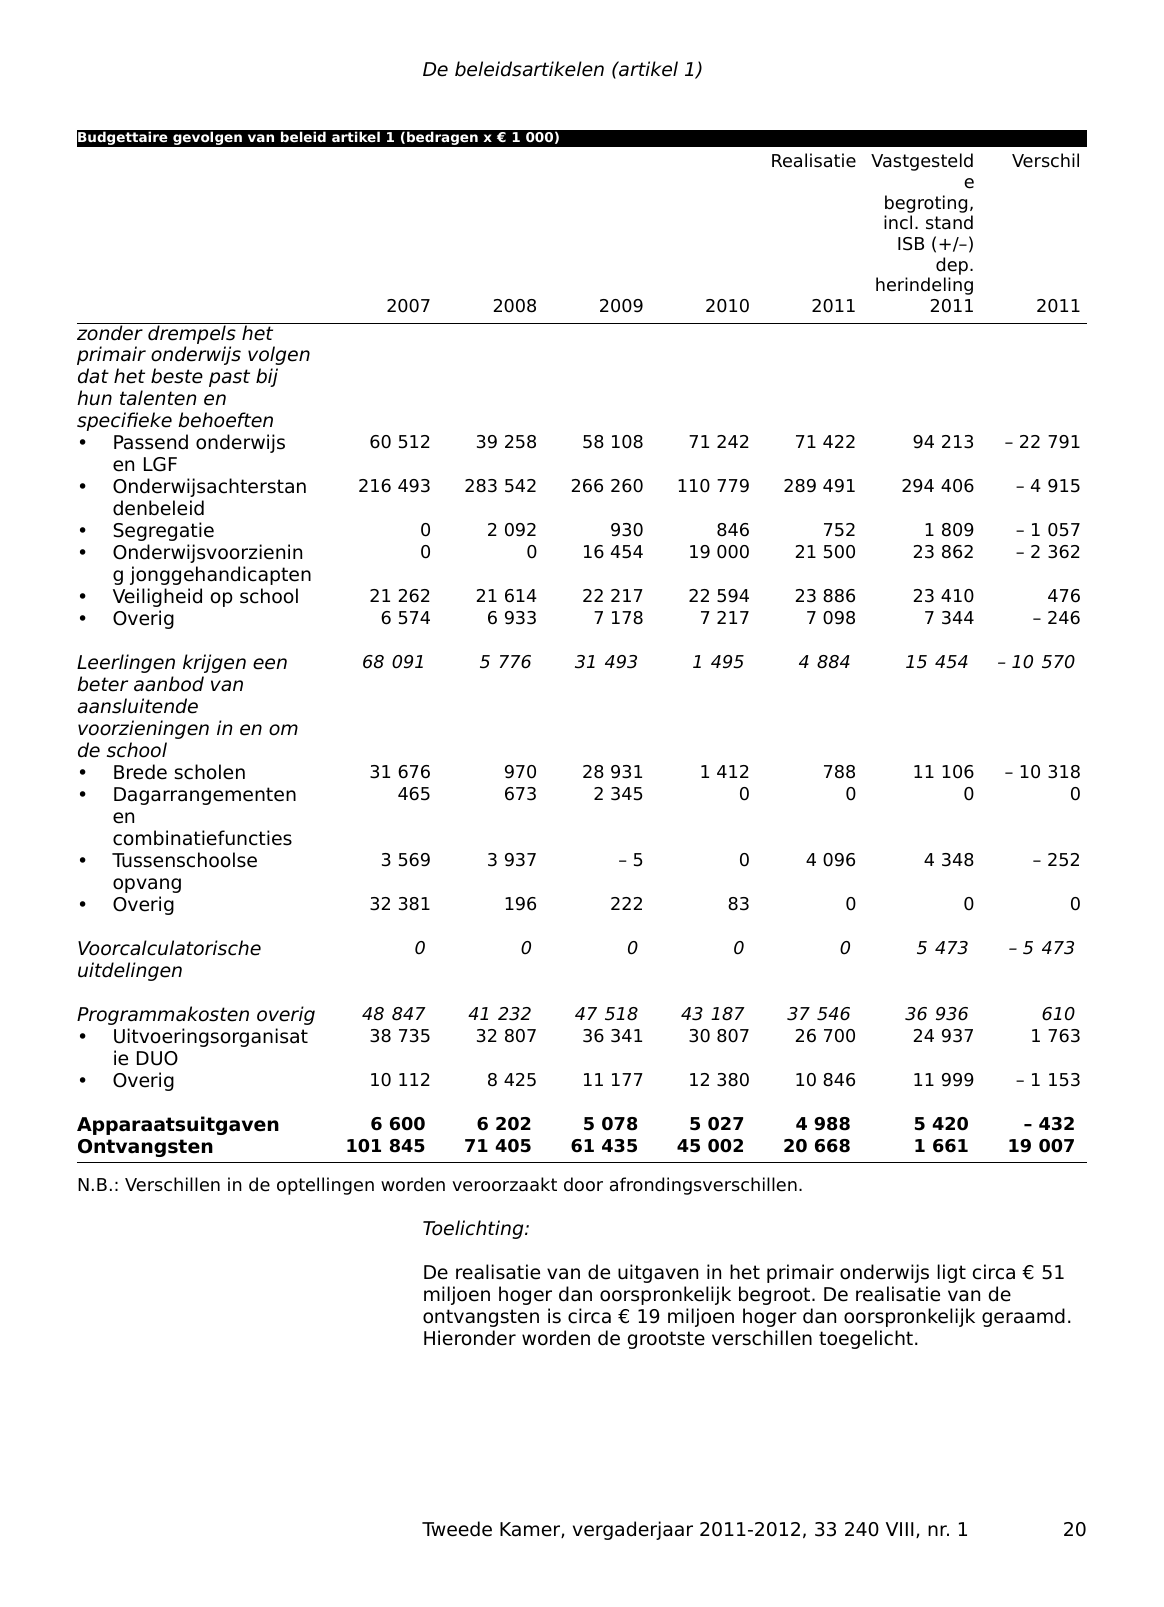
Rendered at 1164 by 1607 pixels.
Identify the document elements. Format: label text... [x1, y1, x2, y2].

table_cell [862, 982, 980, 1004]
table_cell 0 [650, 850, 756, 894]
table_cell 294 406 [862, 476, 980, 520]
table_cell [756, 982, 862, 1004]
table_cell [437, 324, 543, 432]
table_cell Uitvoeringsorganisatie DUO [106, 1026, 319, 1070]
table_cell 5 027 [650, 1114, 756, 1136]
table_cell – 432 [980, 1114, 1087, 1136]
table_cell 0 [319, 520, 437, 542]
table_cell 283 542 [437, 476, 543, 520]
table_cell 3 937 [437, 850, 543, 894]
table_cell Apparaatsuitgaven [77, 1114, 319, 1136]
table_cell 22 594 [650, 586, 756, 608]
table_cell 5 776 [437, 652, 543, 762]
table_cell Voorcalculatorische uitdelingen [77, 938, 319, 982]
table_cell [756, 916, 862, 938]
table_cell • [77, 476, 106, 520]
table_cell 0 [319, 938, 437, 982]
table_cell [77, 916, 106, 938]
table_cell Overig [106, 894, 319, 916]
table_cell • [77, 608, 106, 630]
table_cell 58 108 [543, 432, 649, 476]
table_cell • [77, 850, 106, 894]
table_cell Vastgestelde begroting, incl. stand ISB (+/–) dep. herindeling [862, 147, 980, 296]
table_cell 6 933 [437, 608, 543, 630]
table_cell [319, 630, 437, 652]
table_cell [980, 324, 1087, 432]
table_cell 61 435 [543, 1136, 649, 1162]
table_cell 970 [437, 762, 543, 784]
table_cell 5 078 [543, 1114, 649, 1136]
table_cell [650, 1092, 756, 1114]
table_cell Onderwijsachterstandenbeleid [106, 476, 319, 520]
table_cell 36 936 [862, 1004, 980, 1026]
table_header Budgettaire gevolgen van beleid artikel 1 (bedragen x € 1 000) [77, 130, 1087, 146]
table_cell [862, 1092, 980, 1114]
table_cell 0 [650, 938, 756, 982]
table_cell • [77, 586, 106, 608]
table_cell 71 242 [650, 432, 756, 476]
table_cell 4 096 [756, 850, 862, 894]
table_cell [650, 916, 756, 938]
table_cell [543, 630, 649, 652]
table_cell – 1 057 [980, 520, 1087, 542]
table_cell 7 178 [543, 608, 649, 630]
table_cell – 4 915 [980, 476, 1087, 520]
table_cell 2011 [980, 296, 1087, 322]
table_cell 6 600 [319, 1114, 437, 1136]
table_cell 476 [980, 586, 1087, 608]
table_cell [106, 916, 319, 938]
table_cell 21 614 [437, 586, 543, 608]
table_cell [77, 296, 106, 322]
table_cell 0 [319, 542, 437, 586]
table_cell 0 [756, 894, 862, 916]
table_cell 60 512 [319, 432, 437, 476]
table_cell 31 493 [543, 652, 649, 762]
table_cell 71 405 [437, 1136, 543, 1162]
table_cell [650, 147, 756, 296]
table_cell Programmakosten overig [77, 1004, 319, 1026]
table_cell 2008 [437, 296, 543, 322]
table_cell [106, 296, 319, 322]
table_cell Brede scholen [106, 762, 319, 784]
table_cell 4 988 [756, 1114, 862, 1136]
table_cell [77, 630, 106, 652]
table_cell • [77, 432, 106, 476]
table_cell [862, 324, 980, 432]
table_cell 28 931 [543, 762, 649, 784]
table_cell 48 847 [319, 1004, 437, 1026]
table_cell 1 412 [650, 762, 756, 784]
table_cell 7 098 [756, 608, 862, 630]
table_cell 4 348 [862, 850, 980, 894]
table_cell [437, 916, 543, 938]
table_cell 19 007 [980, 1136, 1087, 1162]
table_cell [756, 1092, 862, 1114]
table_cell 1 661 [862, 1136, 980, 1162]
table_cell 752 [756, 520, 862, 542]
table_cell 20 668 [756, 1136, 862, 1162]
table_cell [756, 324, 862, 432]
table_cell 26 700 [756, 1026, 862, 1070]
table_cell 1 495 [650, 652, 756, 762]
table_cell [543, 1092, 649, 1114]
table_cell 2 092 [437, 520, 543, 542]
table_cell • [77, 1070, 106, 1092]
table_cell 0 [862, 894, 980, 916]
table_cell 37 546 [756, 1004, 862, 1026]
table_cell 32 807 [437, 1026, 543, 1070]
table_cell 846 [650, 520, 756, 542]
table_cell 930 [543, 520, 649, 542]
table_cell 11 106 [862, 762, 980, 784]
table_cell [756, 630, 862, 652]
table_cell [980, 982, 1087, 1004]
table_cell 0 [437, 938, 543, 982]
table_cell 4 884 [756, 652, 862, 762]
table_cell 0 [980, 894, 1087, 916]
table_cell 289 491 [756, 476, 862, 520]
table_cell 5 420 [862, 1114, 980, 1136]
table_cell 0 [543, 938, 649, 982]
table_cell 32 381 [319, 894, 437, 916]
table_cell [543, 982, 649, 1004]
table_cell [319, 982, 437, 1004]
table_cell 216 493 [319, 476, 437, 520]
table_cell • [77, 542, 106, 586]
table_cell 1 809 [862, 520, 980, 542]
table_cell [106, 630, 319, 652]
table_cell – 246 [980, 608, 1087, 630]
table_cell Ontvangsten [77, 1136, 319, 1162]
table_cell 38 735 [319, 1026, 437, 1070]
table_cell [980, 1092, 1087, 1114]
table_cell 0 [756, 784, 862, 850]
table_cell Dagarrangementen en combinatiefuncties [106, 784, 319, 850]
table_cell 21 500 [756, 542, 862, 586]
table_cell Overig [106, 1070, 319, 1092]
table_cell 222 [543, 894, 649, 916]
table_cell 5 473 [862, 938, 980, 982]
table_cell 6 202 [437, 1114, 543, 1136]
table_cell 788 [756, 762, 862, 784]
table_cell [319, 324, 437, 432]
table_cell 2009 [543, 296, 649, 322]
table_cell 94 213 [862, 432, 980, 476]
table_cell Passend onderwijs en LGF [106, 432, 319, 476]
table_cell N.B.: Verschillen in de optellingen worden veroorzaakt door afrondingsverschillen. [77, 1163, 1087, 1196]
table_cell Tussenschoolse opvang [106, 850, 319, 894]
table_cell 23 410 [862, 586, 980, 608]
table_cell 24 937 [862, 1026, 980, 1070]
table_cell 110 779 [650, 476, 756, 520]
table_cell 31 676 [319, 762, 437, 784]
table_cell – 1 153 [980, 1070, 1087, 1092]
table_cell [980, 630, 1087, 652]
table_cell • [77, 762, 106, 784]
table_cell 0 [650, 784, 756, 850]
table_cell Verschil [980, 147, 1087, 296]
table_cell Veiligheid op school [106, 586, 319, 608]
table_cell 0 [862, 784, 980, 850]
table_cell 610 [980, 1004, 1087, 1026]
table_cell • [77, 784, 106, 850]
table_cell 68 091 [319, 652, 437, 762]
table_cell [77, 1092, 106, 1114]
table_cell 3 569 [319, 850, 437, 894]
table_cell [437, 1092, 543, 1114]
table_cell 11 177 [543, 1070, 649, 1092]
table_cell 23 886 [756, 586, 862, 608]
table_cell 1 763 [980, 1026, 1087, 1070]
table_cell 7 217 [650, 608, 756, 630]
table_cell 71 422 [756, 432, 862, 476]
table_cell 39 258 [437, 432, 543, 476]
table_cell 22 217 [543, 586, 649, 608]
table_cell [650, 324, 756, 432]
table_cell 41 232 [437, 1004, 543, 1026]
table_cell 23 862 [862, 542, 980, 586]
table_cell – 22 791 [980, 432, 1087, 476]
table_cell 673 [437, 784, 543, 850]
table_cell 266 260 [543, 476, 649, 520]
table_cell Leerlingen krijgen een beter aanbod van aansluitende voorzieningen in en om de school [77, 652, 319, 762]
text De realisatie van de uitgaven in het primair onderwijs ligt circa € 51 miljoen hoger dan oorspronkelijk begroot. De realisatie van de ontvangsten is circa € 19 miljoen hoger dan oorspronkelijk geraamd. Hieronder worden de grootste verschillen toegelicht. [422, 1262, 1087, 1350]
table_cell 2011 [862, 296, 980, 322]
table_cell [650, 982, 756, 1004]
table_cell Overig [106, 608, 319, 630]
table_cell [543, 147, 649, 296]
table_cell [319, 1092, 437, 1114]
table_cell 43 187 [650, 1004, 756, 1026]
table_cell 2010 [650, 296, 756, 322]
table_cell 2007 [319, 296, 437, 322]
table_cell 36 341 [543, 1026, 649, 1070]
table_cell – 5 473 [980, 938, 1087, 982]
table_cell Onderwijsvoorziening jonggehandicapten [106, 542, 319, 586]
table_cell 15 454 [862, 652, 980, 762]
table_cell [980, 916, 1087, 938]
table_cell 196 [437, 894, 543, 916]
table_cell 10 112 [319, 1070, 437, 1092]
table_cell – 252 [980, 850, 1087, 894]
table_cell • [77, 894, 106, 916]
table_cell [77, 982, 106, 1004]
table_cell 465 [319, 784, 437, 850]
table_cell 12 380 [650, 1070, 756, 1092]
table_cell – 5 [543, 850, 649, 894]
table_cell 45 002 [650, 1136, 756, 1162]
table_cell 0 [437, 542, 543, 586]
table_cell 19 000 [650, 542, 756, 586]
table_cell [77, 147, 543, 296]
table_cell – 10 318 [980, 762, 1087, 784]
table_cell 0 [980, 784, 1087, 850]
table_cell zonder drempels het primair onderwijs volgen dat het beste past bij hun talenten en specifieke behoeften [77, 324, 319, 432]
table_cell – 10 570 [980, 652, 1087, 762]
table_cell [319, 916, 437, 938]
table_cell 21 262 [319, 586, 437, 608]
subtitle Toelichting: [422, 1218, 1087, 1240]
table_cell 16 454 [543, 542, 649, 586]
table_cell [437, 982, 543, 1004]
table_cell [106, 1092, 319, 1114]
table_cell • [77, 520, 106, 542]
table_cell [543, 324, 649, 432]
table_cell 2011 [756, 296, 862, 322]
table_cell [862, 916, 980, 938]
table_cell – 2 362 [980, 542, 1087, 586]
table_cell 2 345 [543, 784, 649, 850]
table_cell [650, 630, 756, 652]
table_cell [543, 916, 649, 938]
table_cell 11 999 [862, 1070, 980, 1092]
table_cell [437, 630, 543, 652]
table_cell 83 [650, 894, 756, 916]
table_cell 8 425 [437, 1070, 543, 1092]
table_cell 0 [756, 938, 862, 982]
table_cell 30 807 [650, 1026, 756, 1070]
table_cell 7 344 [862, 608, 980, 630]
table_cell Realisatie [756, 147, 862, 296]
table_cell 10 846 [756, 1070, 862, 1092]
table_cell 101 845 [319, 1136, 437, 1162]
table_cell 47 518 [543, 1004, 649, 1026]
table_cell 6 574 [319, 608, 437, 630]
table_cell [106, 982, 319, 1004]
table_cell [862, 630, 980, 652]
table_cell Segregatie [106, 520, 319, 542]
table_cell • [77, 1026, 106, 1070]
